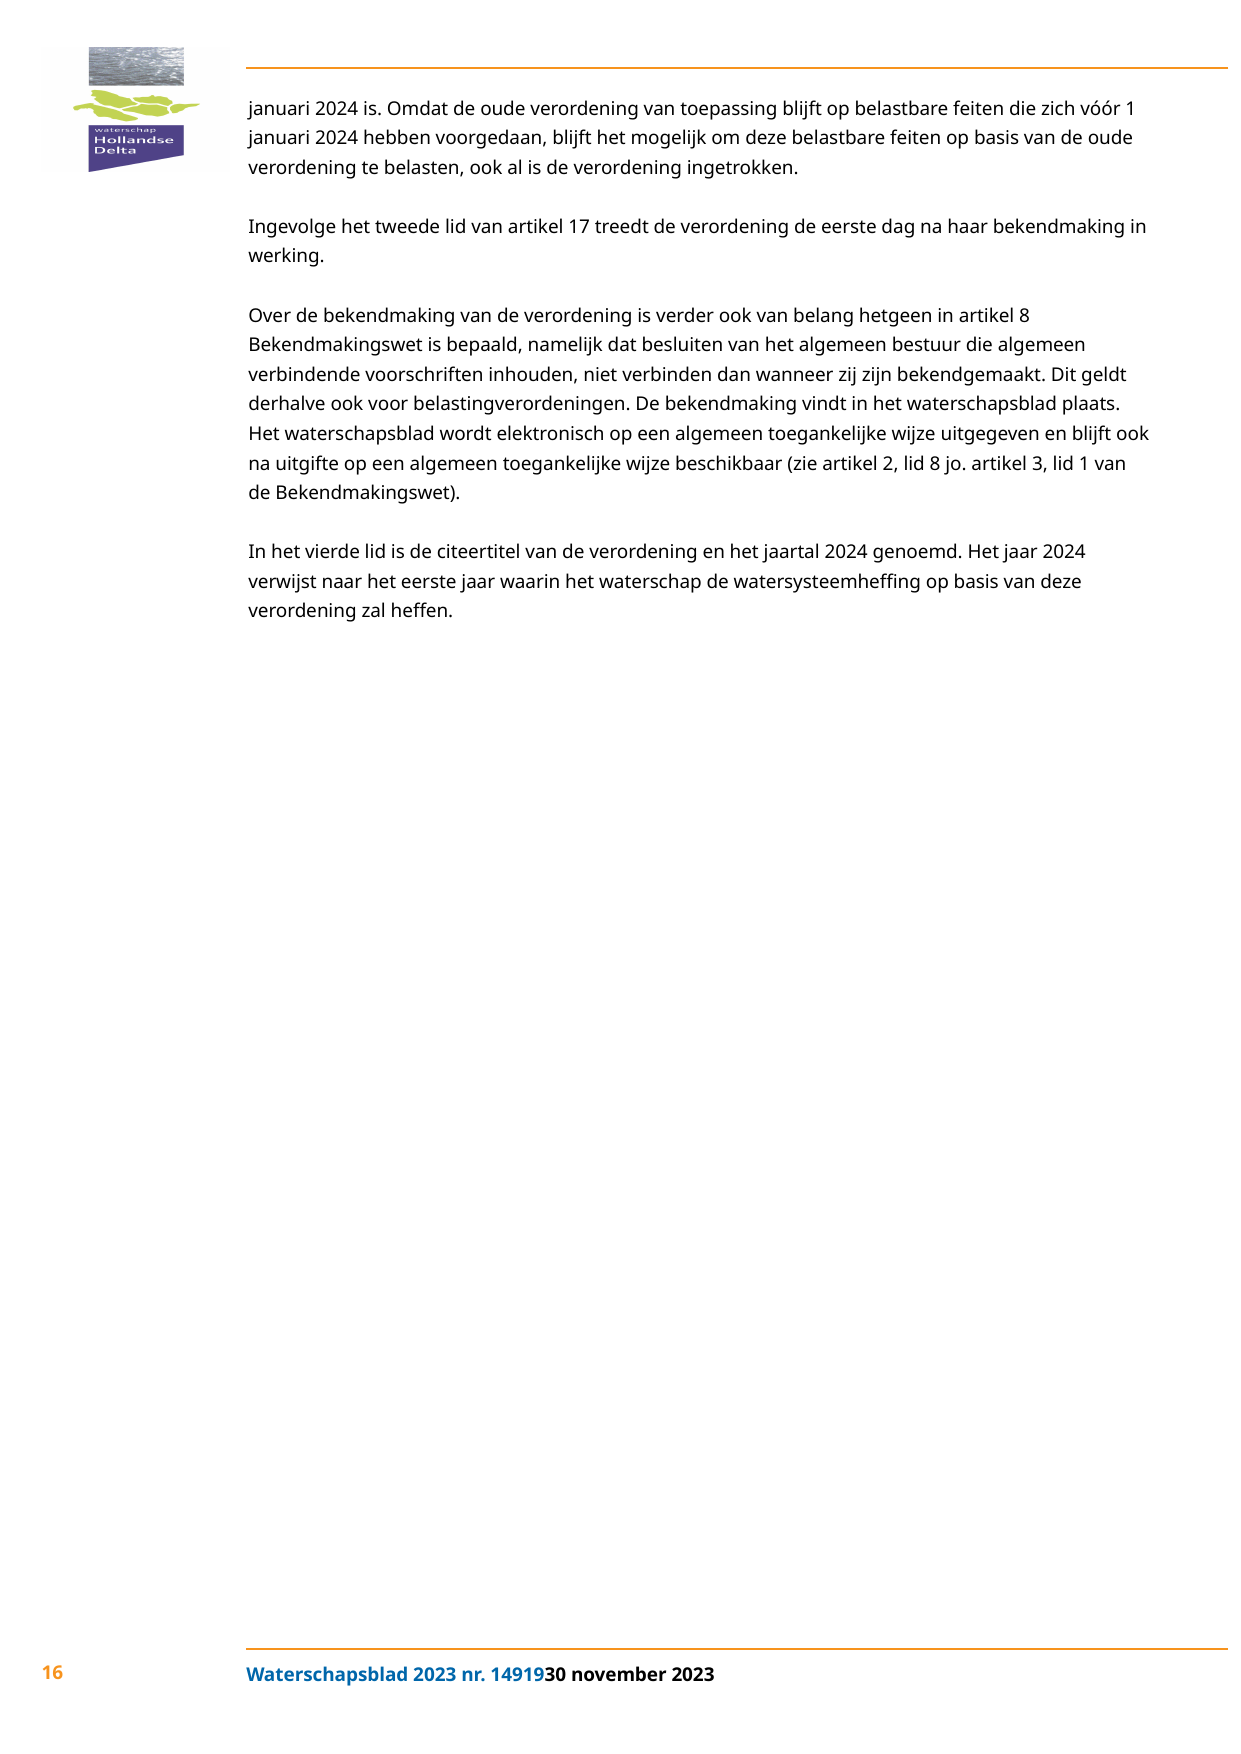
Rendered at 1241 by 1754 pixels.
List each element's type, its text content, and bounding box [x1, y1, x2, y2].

text Over de bekendmaking van de verordening is verder ook van belang hetgeen in artikel 8 Bekendmakingswet is bepaald, namelijk dat besluiten van het algemeen bestuur die algemeen verbindende voorschriften inhouden, niet verbinden dan wanneer zij zijn bekendgemaakt. Dit geldt derhalve ook voor belastingverordeningen. De bekendmaking vindt in het waterschapsblad plaats. Het waterschapsblad wordt elektronisch op een algemeen toegankelijke wijze uitgegeven en blijft ook na uitgifte op een algemeen toegankelijke wijze beschikbaar (zie artikel 2, lid 8 jo. artikel 3, lid 1 van de Bekendmakingswet). [248, 302, 1152, 505]
text In het vierde lid is de citeertitel van de verordening en het jaartal 2024 genoemd. Het jaar 2024 verwijst naar het eerste jaar waarin het waterschap de watersysteemheffing op basis van deze verordening zal heffen. [248, 538, 1152, 623]
text Ingevolge het tweede lid van artikel 17 treedt de verordening de eerste dag na haar bekendmaking in werking. [248, 213, 1152, 268]
picture [41, 47, 231, 172]
text januari 2024 is. Omdat de oude verordening van toepassing blijft op belastbare feiten die zich vóór 1 januari 2024 hebben voorgedaan, blijft het mogelijk om deze belastbare feiten op basis van de oude verordening te belasten, ook al is de verordening ingetrokken. [248, 95, 1152, 180]
